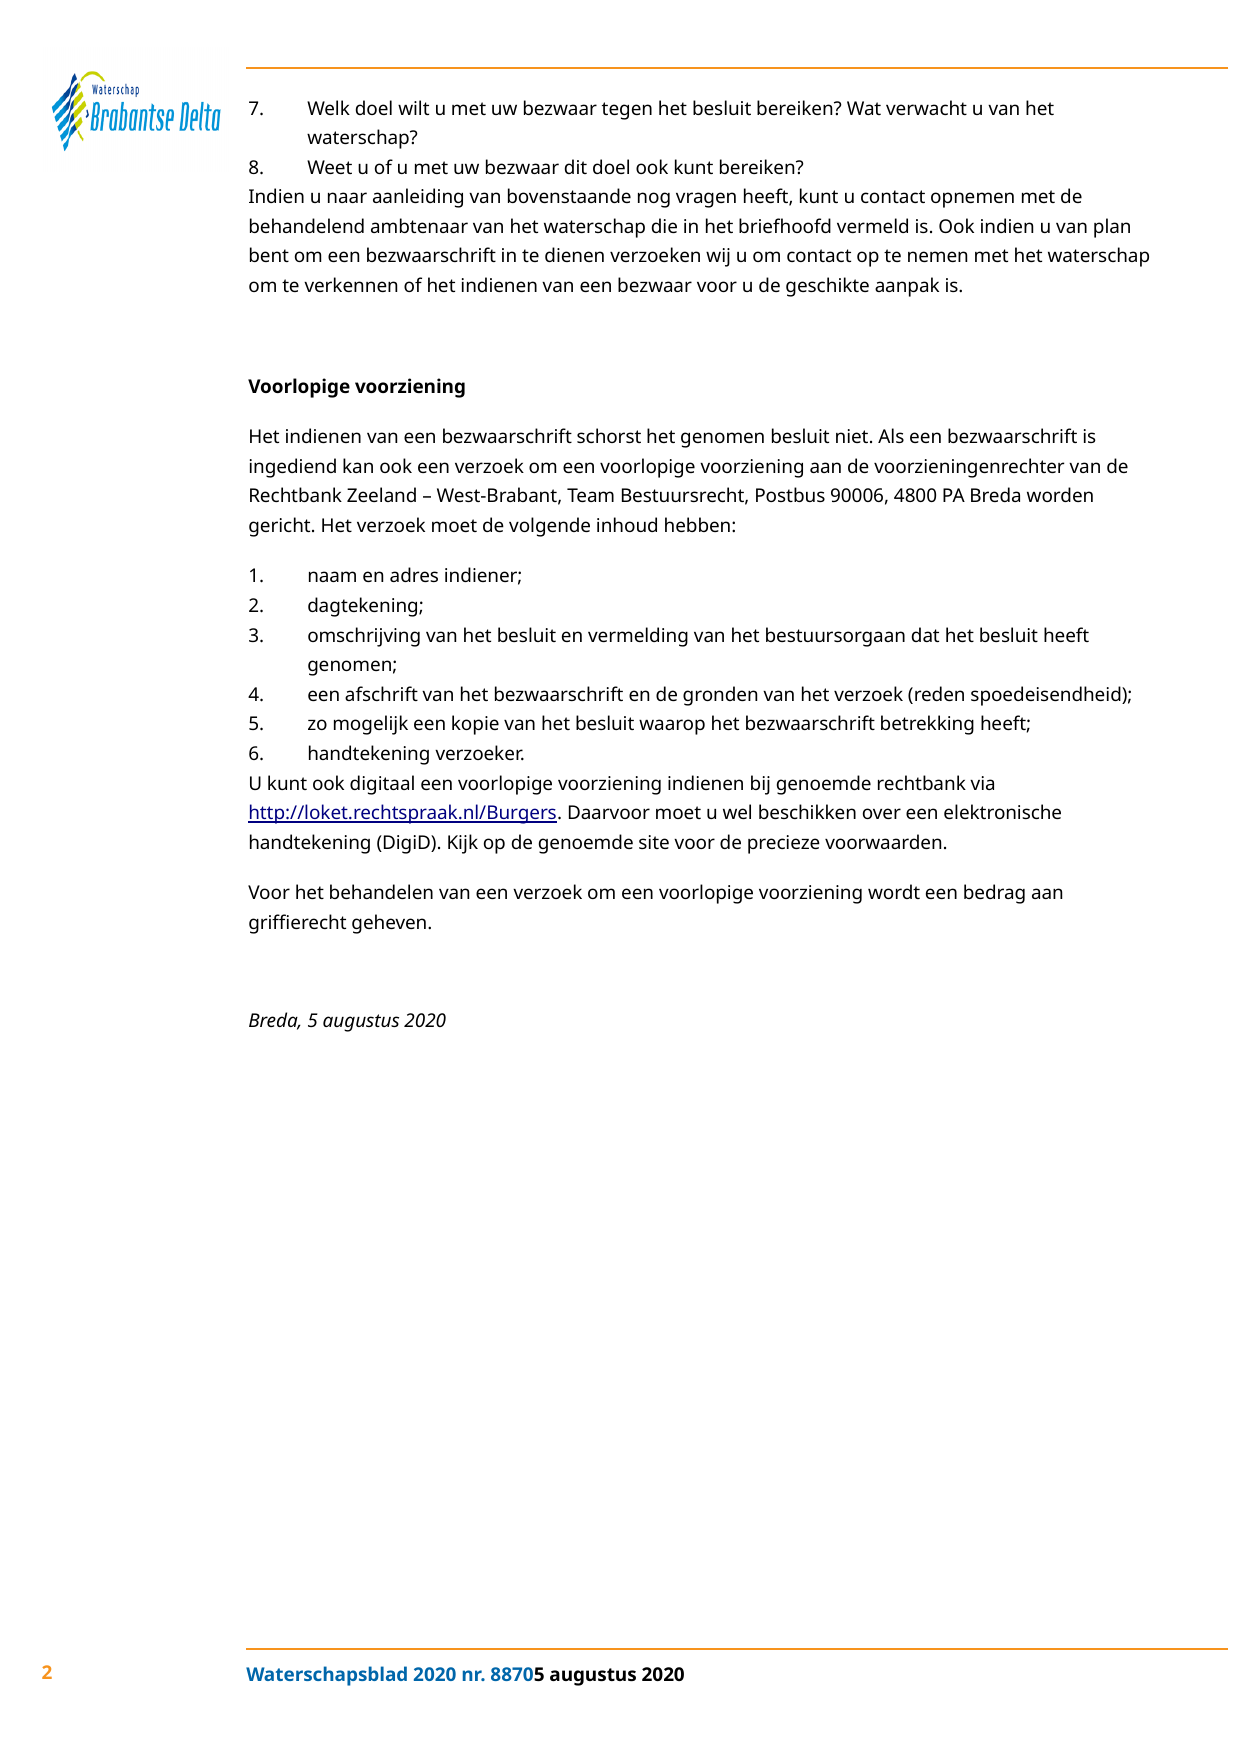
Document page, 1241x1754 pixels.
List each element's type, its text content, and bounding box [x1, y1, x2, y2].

text Breda, 5 augustus 2020 [248, 1007, 1152, 1033]
list Weet u of u met uw bezwaar dit doel ook kunt bereiken? [248, 154, 1152, 180]
list dagtekening; [248, 592, 1152, 618]
list een afschrift van het bezwaarschrift en de gronden van het verzoek (reden spoedeisendheid); [248, 681, 1152, 707]
text U kunt ook digitaal een voorlopige voorziening indienen bij genoemde rechtbank via http://loket.rechtspraak.nl/Burgers. Daarvoor moet u wel beschikken over een elektronische handtekening (DigiD). Kijk op de genoemde site voor de precieze voorwaarden. [248, 770, 1152, 855]
list naam en adres indiener; [248, 563, 1152, 588]
list omschrijving van het besluit en vermelding van het bestuursorgaan dat het besluit heeft genomen; [248, 622, 1152, 677]
text Het indienen van een bezwaarschrift schorst het genomen besluit niet. Als een bezwaarschrift is ingediend kan ook een verzoek om een voorlopige voorziening aan de voorzieningenrechter van de Rechtbank Zeeland – West-Brabant, Team Bestuursrecht, Postbus 90006, 4800 PA Breda worden gericht. Het verzoek moet de volgende inhoud hebben: [248, 423, 1152, 538]
text Voor het behandelen van een verzoek om een voorlopige voorziening wordt een bedrag aan griffierecht geheven. [248, 879, 1152, 935]
text Indien u naar aanleiding van bovenstaande nog vragen heeft, kunt u contact opnemen met de behandelend ambtenaar van het waterschap die in het briefhoofd vermeld is. Ook indien u van plan bent om een bezwaarschrift in te dienen verzoeken wij u om contact op te nemen met het waterschap om te verkennen of het indienen van een bezwaar voor u de geschikte aanpak is. [248, 183, 1152, 298]
list zo mogelijk een kopie van het besluit waarop het bezwaarschrift betrekking heeft; [248, 711, 1152, 736]
text Voorlopige voorziening [248, 373, 1152, 399]
list handtekening verzoeker. [248, 740, 1152, 766]
picture [41, 47, 231, 172]
list Welk doel wilt u met uw bezwaar tegen het besluit bereiken? Wat verwacht u van het waterschap? [248, 95, 1152, 150]
